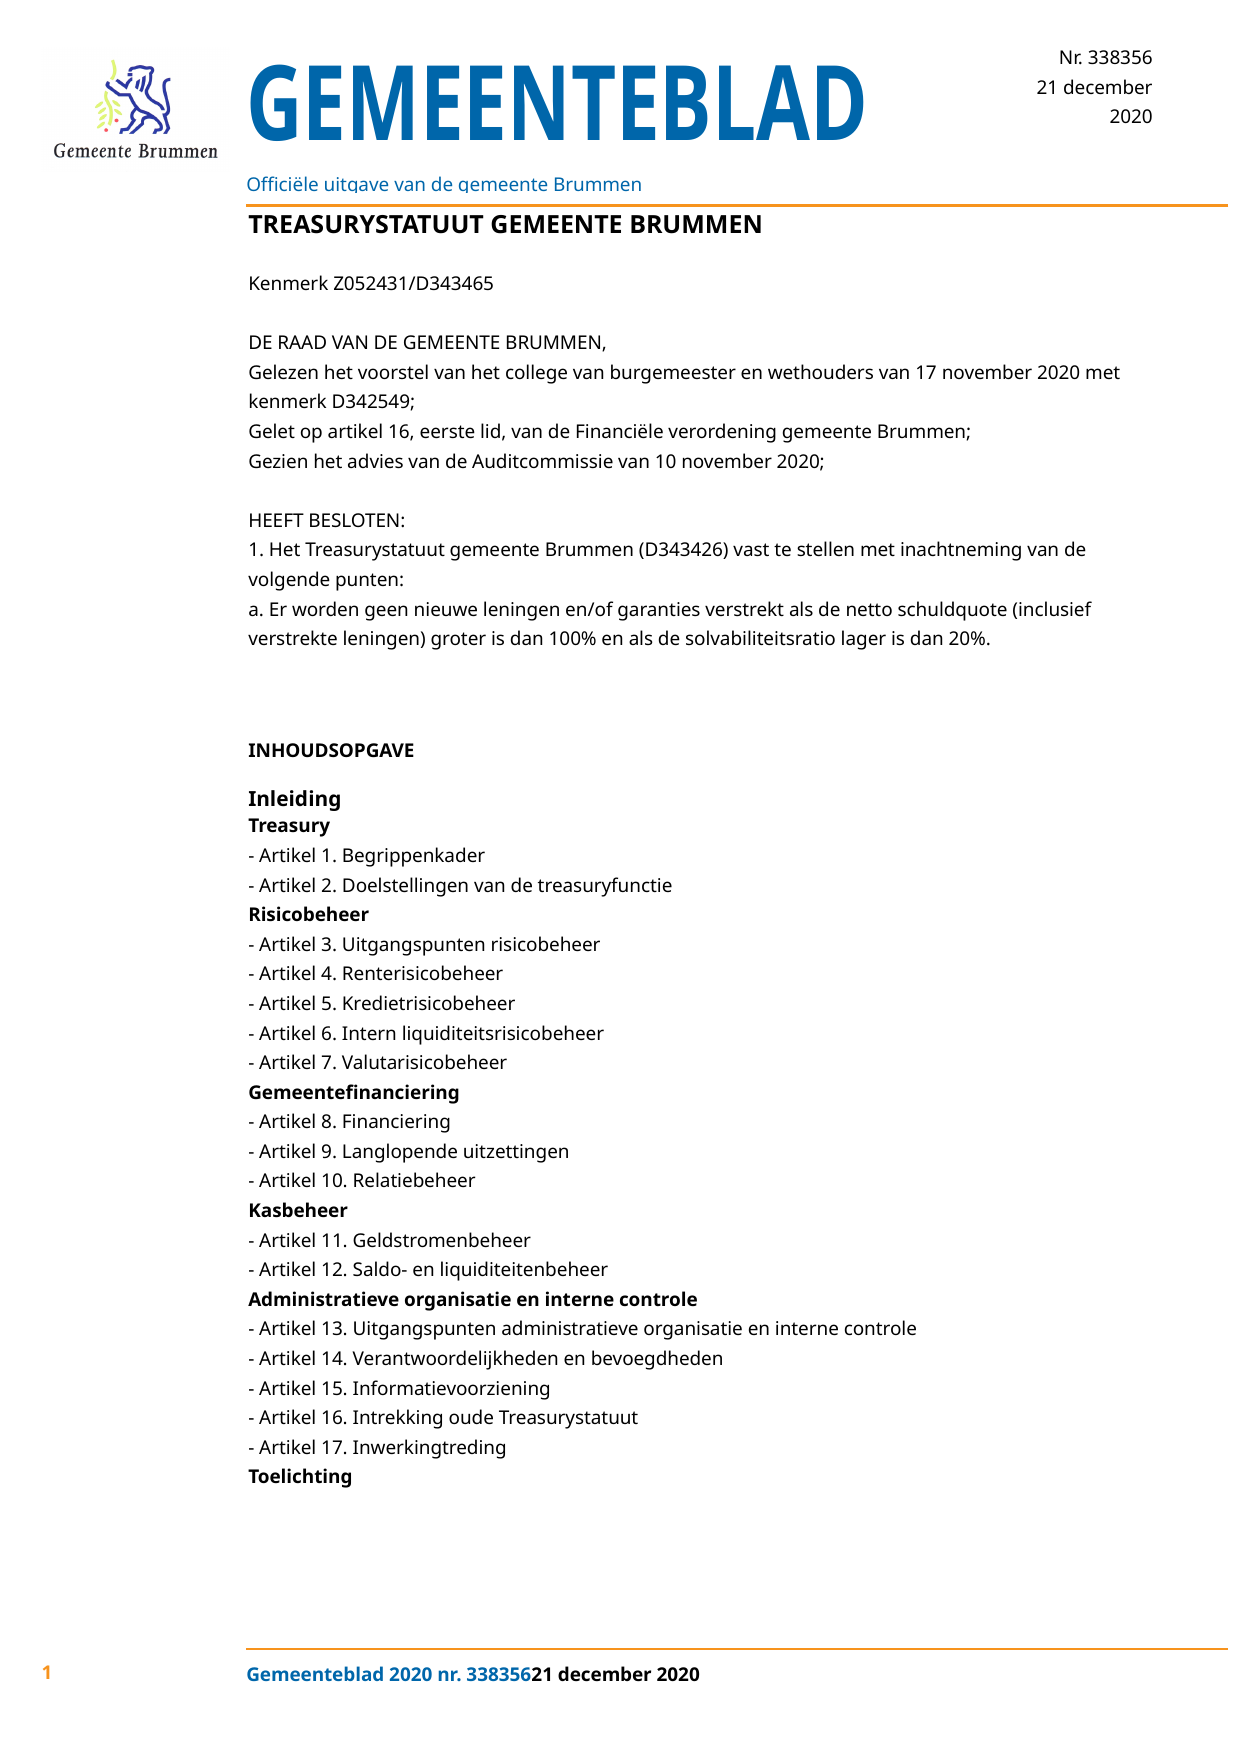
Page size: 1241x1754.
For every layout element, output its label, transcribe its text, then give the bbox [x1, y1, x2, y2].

text - Artikel 5. Kredietrisicobeheer [248, 990, 1152, 1016]
text Gemeentefinanciering [248, 1079, 1152, 1104]
text Inleiding [248, 784, 1152, 813]
text - Artikel 7. Valutarisicobeheer [248, 1049, 1152, 1075]
text Gelet op artikel 16, eerste lid, van de Financiële verordening gemeente Brummen; [248, 418, 1152, 444]
text - Artikel 8. Financiering [248, 1108, 1152, 1134]
text Administratieve organisatie en interne controle [248, 1286, 1152, 1312]
text - Artikel 6. Intern liquiditeitsrisicobeheer [248, 1020, 1152, 1045]
text a. Er worden geen nieuwe leningen en/of garanties verstrekt als de netto schuldquote (inclusief verstrekte leningen) groter is dan 100% en als de solvabiliteitsratio lager is dan 20%. [248, 596, 1152, 651]
text - Artikel 10. Relatiebeheer [248, 1168, 1152, 1193]
text - Artikel 11. Geldstromenbeheer [248, 1227, 1152, 1252]
text - Artikel 14. Verantwoordelijkheden en bevoegdheden [248, 1345, 1152, 1371]
text 1. Het Treasurystatuut gemeente Brummen (D343426) vast te stellen met inachtneming van de volgende punten: [248, 537, 1152, 592]
text HEEFT BESLOTEN: [248, 507, 1152, 533]
text Kenmerk Z052431/D343465 [248, 270, 1152, 296]
text - Artikel 12. Saldo- en liquiditeitenbeheer [248, 1256, 1152, 1282]
text - Artikel 1. Begrippenkader [248, 842, 1152, 868]
text - Artikel 3. Uitgangspunten risicobeheer [248, 931, 1152, 957]
text - Artikel 16. Intrekking oude Treasurystatuut [248, 1404, 1152, 1430]
text Gezien het advies van de Auditcommissie van 10 november 2020; [248, 448, 1152, 473]
text - Artikel 9. Langlopende uitzettingen [248, 1138, 1152, 1164]
text - Artikel 13. Uitgangspunten administratieve organisatie en interne controle [248, 1316, 1152, 1341]
text Kasbeheer [248, 1197, 1152, 1223]
text - Artikel 17. Inwerkingtreding [248, 1434, 1152, 1459]
text Toelichting [248, 1463, 1152, 1489]
text - Artikel 15. Informatievoorziening [248, 1375, 1152, 1400]
text Risicobeheer [248, 901, 1152, 927]
text INHOUDSOPGAVE [248, 735, 1152, 763]
text DE RAAD VAN DE GEMEENTE BRUMMEN, [248, 329, 1152, 355]
text Gelezen het voorstel van het college van burgemeester en wethouders van 17 november 2020 met kenmerk D342549; [248, 359, 1152, 414]
text Treasury [248, 813, 1152, 838]
text - Artikel 4. Renterisicobeheer [248, 961, 1152, 986]
picture [41, 47, 231, 172]
text - Artikel 2. Doelstellingen van de treasuryfunctie [248, 872, 1152, 897]
text TREASURYSTATUUT GEMEENTE BRUMMEN [248, 207, 1152, 241]
